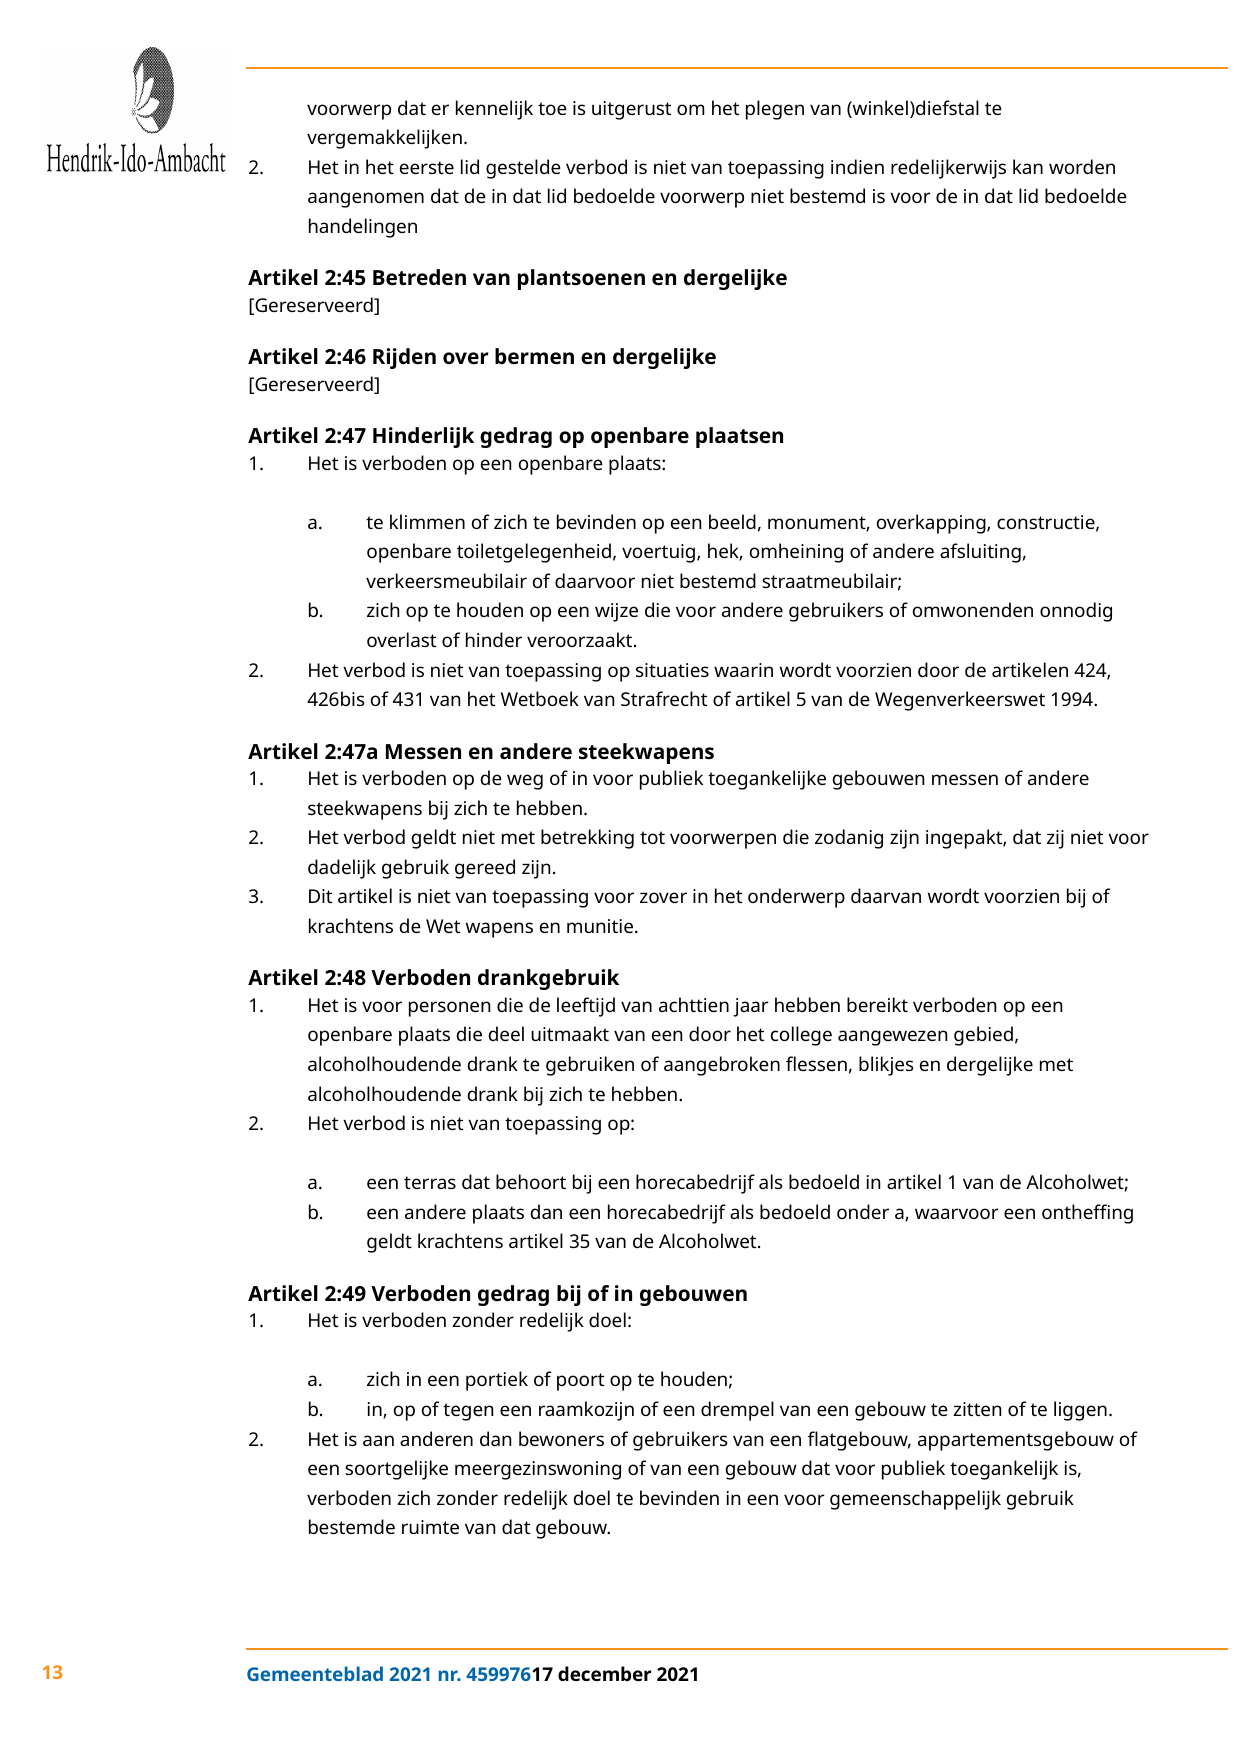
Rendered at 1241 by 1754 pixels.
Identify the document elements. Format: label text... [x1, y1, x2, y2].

text Artikel 2:47a Messen en andere steekwapens [248, 737, 1152, 765]
text Artikel 2:46 Rijden over bermen en dergelijke [248, 342, 1152, 371]
list een andere plaats dan een horecabedrijf als bedoeld onder a, waarvoor een ontheffing geldt krachtens artikel 35 van de Alcoholwet. [307, 1199, 1152, 1254]
list Het is voor personen die de leeftijd van achttien jaar hebben bereikt verboden op een openbare plaats die deel uitmaakt van een door het college aangewezen gebied, alcoholhoudende drank te gebruiken of aangebroken flessen, blikjes en dergelijke met alcoholhoudende drank bij zich te hebben. [248, 992, 1152, 1106]
list Het verbod geldt niet met betrekking tot voorwerpen die zodanig zijn ingepakt, dat zij niet voor dadelijk gebruik gereed zijn. [248, 824, 1152, 880]
list voorwerp dat er kennelijk toe is uitgerust om het plegen van (winkel)diefstal te vergemakkelijken. [248, 95, 1152, 150]
text Artikel 2:45 Betreden van plantsoenen en dergelijke [248, 263, 1152, 292]
text Artikel 2:47 Hinderlijk gedrag op openbare plaatsen [248, 421, 1152, 450]
list Het in het eerste lid gestelde verbod is niet van toepassing indien redelijkerwijs kan worden aangenomen dat de in dat lid bedoelde voorwerp niet bestemd is voor de in dat lid bedoelde handelingen [248, 154, 1152, 239]
list Het is verboden op de weg of in voor publiek toegankelijke gebouwen messen of andere steekwapens bij zich te hebben. [248, 765, 1152, 821]
list Dit artikel is niet van toepassing voor zover in het onderwerp daarvan wordt voorzien bij of krachtens de Wet wapens en munitie. [248, 883, 1152, 939]
list een terras dat behoort bij een horecabedrijf als bedoeld in artikel 1 van de Alcoholwet; [307, 1169, 1152, 1195]
text Artikel 2:49 Verboden gedrag bij of in gebouwen [248, 1279, 1152, 1307]
list Het verbod is niet van toepassing op situaties waarin wordt voorzien door de artikelen 424, 426bis of 431 van het Wetboek van Strafrecht of artikel 5 van de Wegenverkeerswet 1994. [248, 657, 1152, 712]
list zich op te houden op een wijze die voor andere gebruikers of omwonenden onnodig overlast of hinder veroorzaakt. [307, 598, 1152, 653]
list Het is verboden zonder redelijk doel: [248, 1307, 1152, 1333]
text [Gereserveerd] [248, 371, 1152, 397]
list in, op of tegen een raamkozijn of een drempel van een gebouw te zitten of te liggen. [307, 1396, 1152, 1422]
list Het verbod is niet van toepassing op: [248, 1110, 1152, 1136]
list Het is verboden op een openbare plaats: [248, 450, 1152, 475]
list Het is aan anderen dan bewoners of gebruikers van een flatgebouw, appartementsgebouw of een soortgelijke meergezinswoning of van een gebouw dat voor publiek toegankelijk is, verboden zich zonder redelijk doel te bevinden in een voor gemeenschappelijk gebruik bestemde ruimte van dat gebouw. [248, 1426, 1152, 1540]
list zich in een portiek of poort op te houden; [307, 1367, 1152, 1392]
text [Gereserveerd] [248, 292, 1152, 318]
text Artikel 2:48 Verboden drankgebruik [248, 963, 1152, 992]
picture [41, 47, 231, 172]
list te klimmen of zich te bevinden op een beeld, monument, overkapping, constructie, openbare toiletgelegenheid, voertuig, hek, omheining of andere afsluiting, verkeersmeubilair of daarvoor niet bestemd straatmeubilair; [307, 509, 1152, 594]
